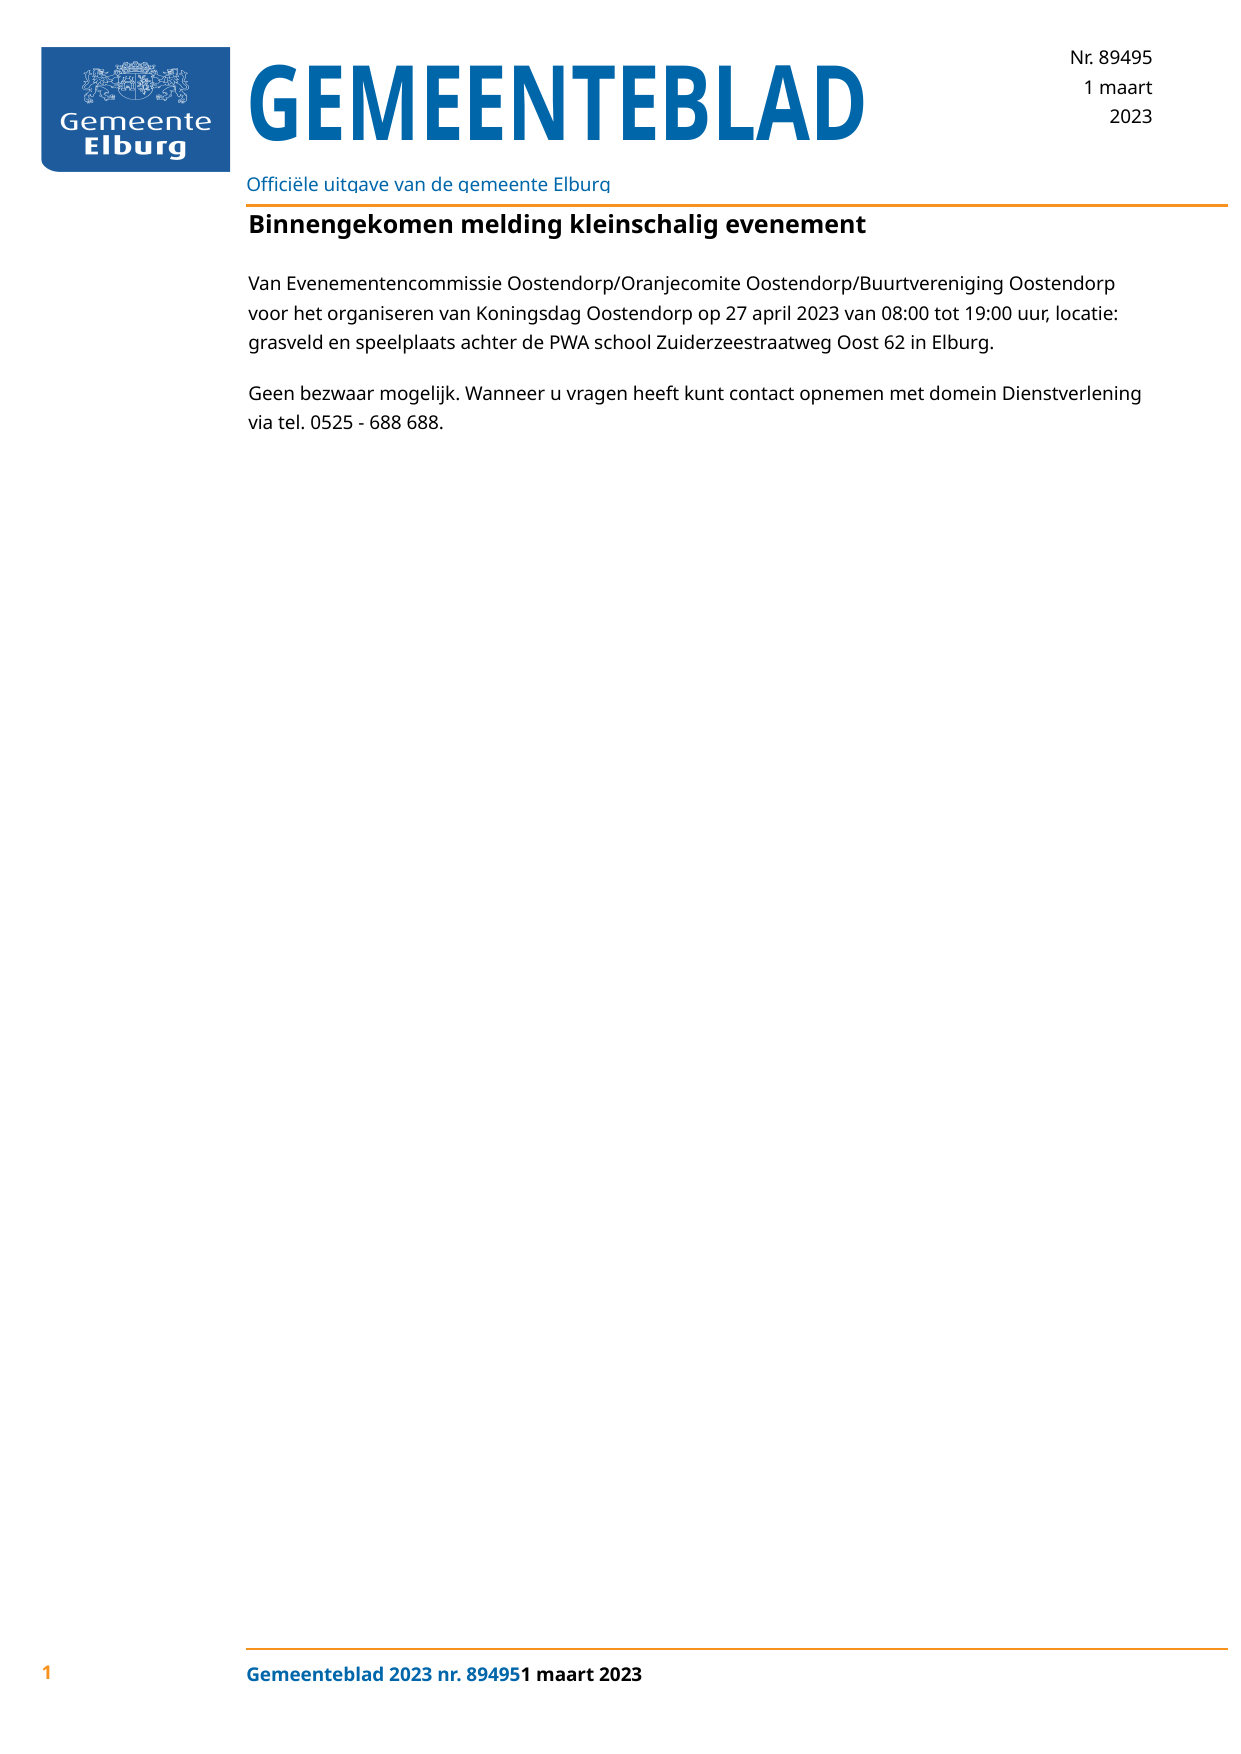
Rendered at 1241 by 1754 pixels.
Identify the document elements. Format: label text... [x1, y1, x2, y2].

picture [41, 47, 231, 172]
text Geen bezwaar mogelijk. Wanneer u vragen heeft kunt contact opnemen met domein Dienstverlening via tel. 0525 - 688 688. [248, 380, 1152, 435]
text Binnengekomen melding kleinschalig evenement [248, 207, 1152, 241]
text Van Evenementencommissie Oostendorp/Oranjecomite Oostendorp/Buurtvereniging Oostendorp voor het organiseren van Koningsdag Oostendorp op 27 april 2023 van 08:00 tot 19:00 uur, locatie: grasveld en speelplaats achter de PWA school Zuiderzeestraatweg Oost 62 in Elburg. [248, 270, 1152, 355]
